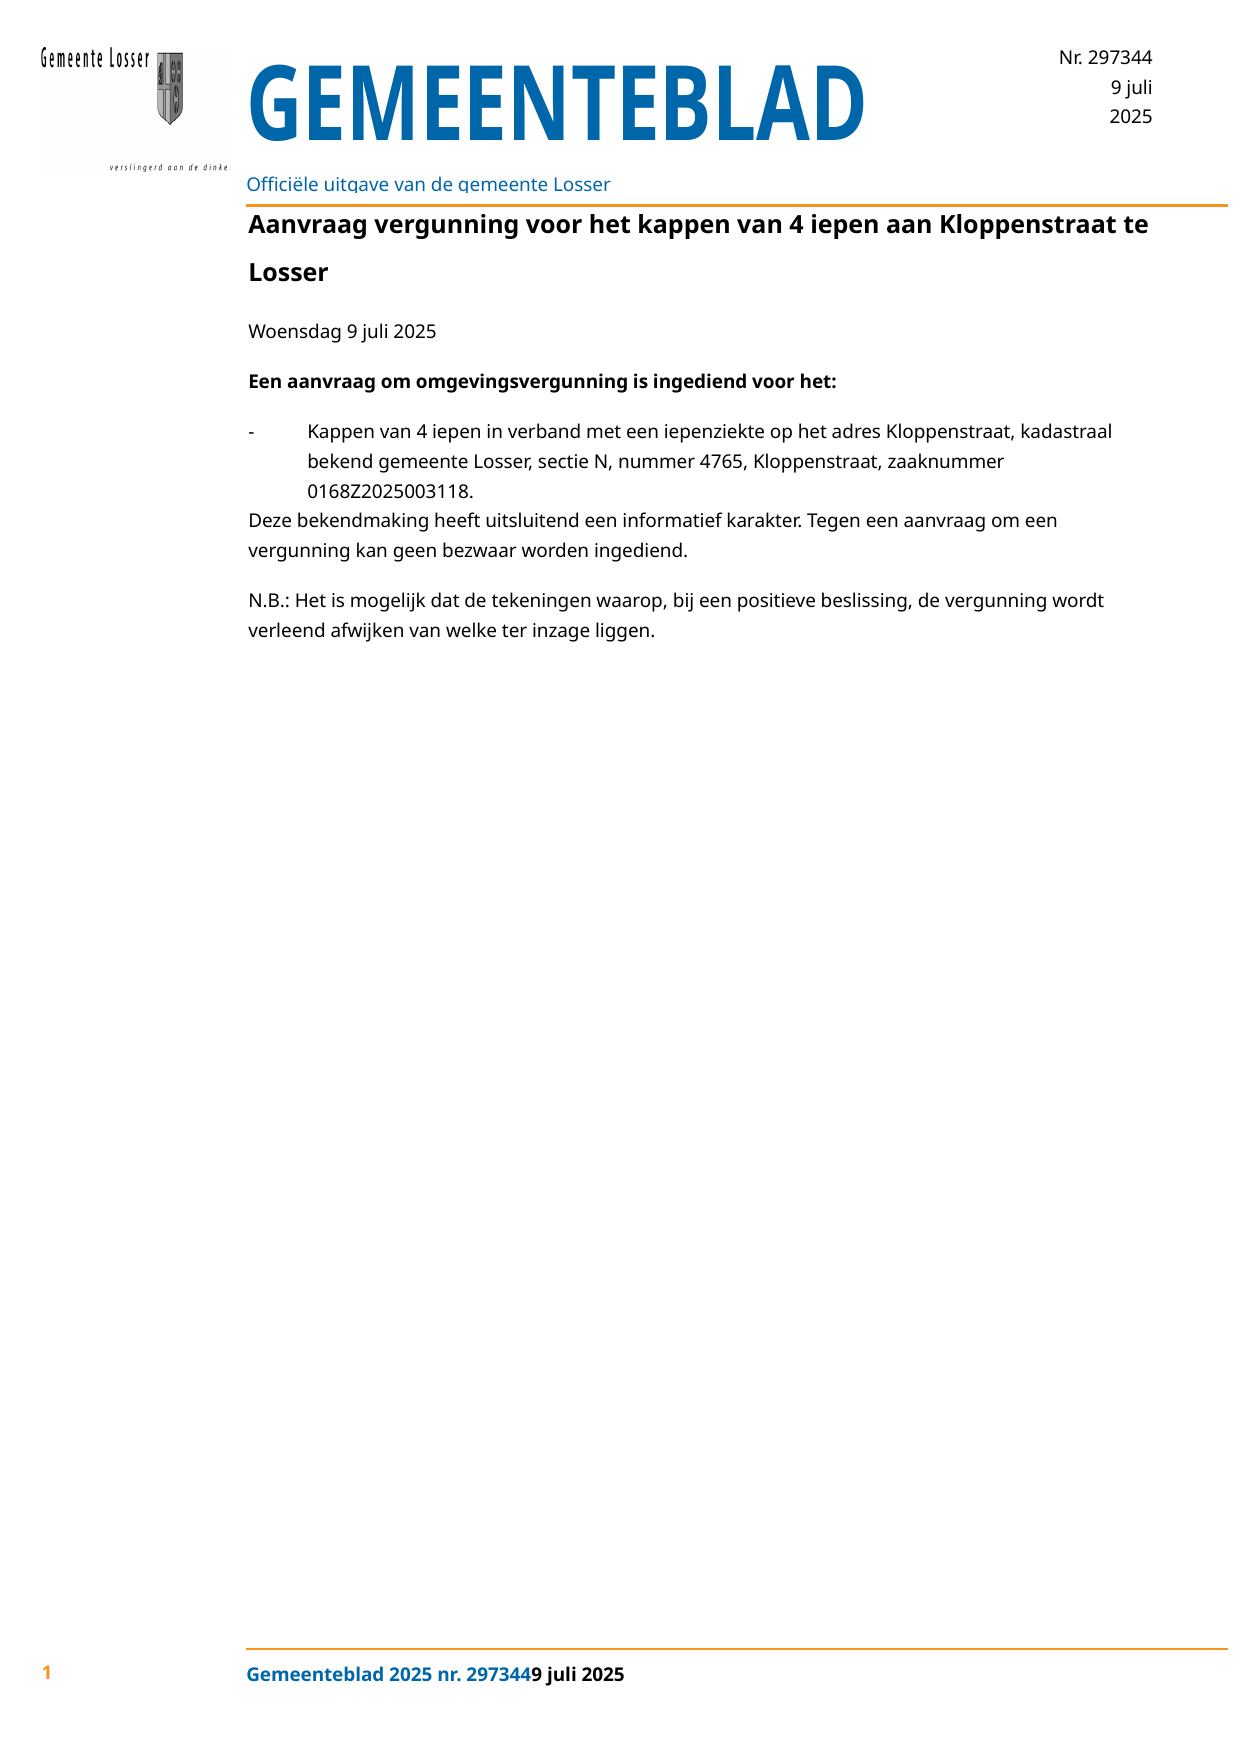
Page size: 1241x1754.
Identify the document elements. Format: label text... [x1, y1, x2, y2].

text Een aanvraag om omgevingsvergunning is ingediend voor het: [248, 368, 1152, 394]
text N.B.: Het is mogelijk dat de tekeningen waarop, bij een positieve beslissing, de vergunning wordt verleend afwijken van welke ter inzage liggen. [248, 587, 1152, 643]
picture [41, 47, 231, 172]
list Kappen van 4 iepen in verband met een iepenziekte op het adres Kloppenstraat, kadastraal bekend gemeente Losser, sectie N, nummer 4765, Kloppenstraat, zaaknummer 0168Z2025003118. [248, 419, 1152, 504]
text Deze bekendmaking heeft uitsluitend een informatief karakter. Tegen een aanvraag om een vergunning kan geen bezwaar worden ingediend. [248, 507, 1152, 563]
text Woensdag 9 juli 2025 [248, 318, 1152, 344]
text Aanvraag vergunning voor het kappen van 4 iepen aan Kloppenstraat te Losser [248, 207, 1152, 288]
